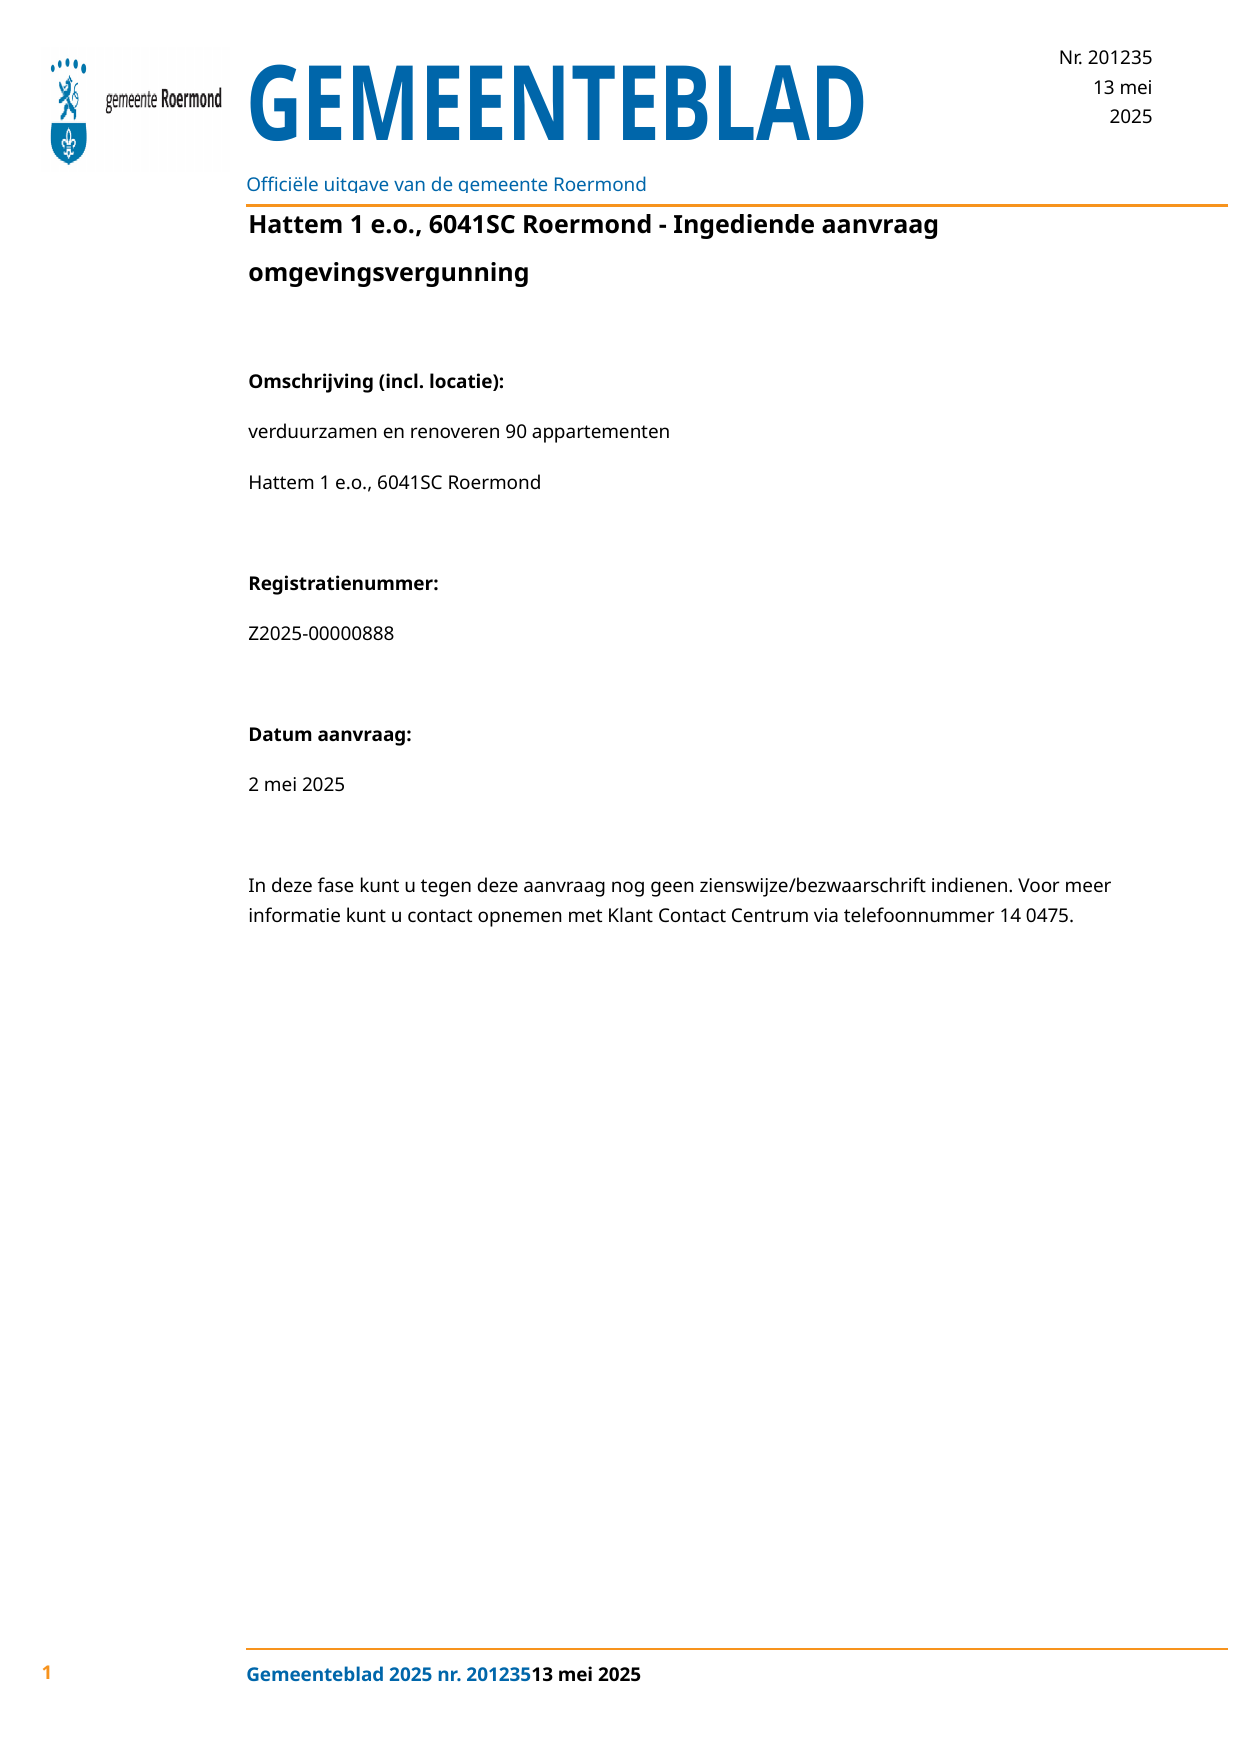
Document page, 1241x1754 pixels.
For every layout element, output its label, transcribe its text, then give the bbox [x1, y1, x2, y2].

text In deze fase kunt u tegen deze aanvraag nog geen zienswijze/bezwaarschrift indienen. Voor meer informatie kunt u contact opnemen met Klant Contact Centrum via telefoonnummer 14 0475. [248, 872, 1152, 928]
text Datum aanvraag: [248, 721, 1152, 747]
text verduurzamen en renoveren 90 appartementen [248, 419, 1152, 444]
text 2 mei 2025 [248, 772, 1152, 797]
picture [41, 47, 231, 172]
text Omschrijving (incl. locatie): [248, 368, 1152, 394]
text Registratienummer: [248, 570, 1152, 596]
text Z2025-00000888 [248, 620, 1152, 646]
text Hattem 1 e.o., 6041SC Roermond [248, 469, 1152, 495]
text Hattem 1 e.o., 6041SC Roermond - Ingediende aanvraag omgevingsvergunning [248, 207, 1152, 288]
